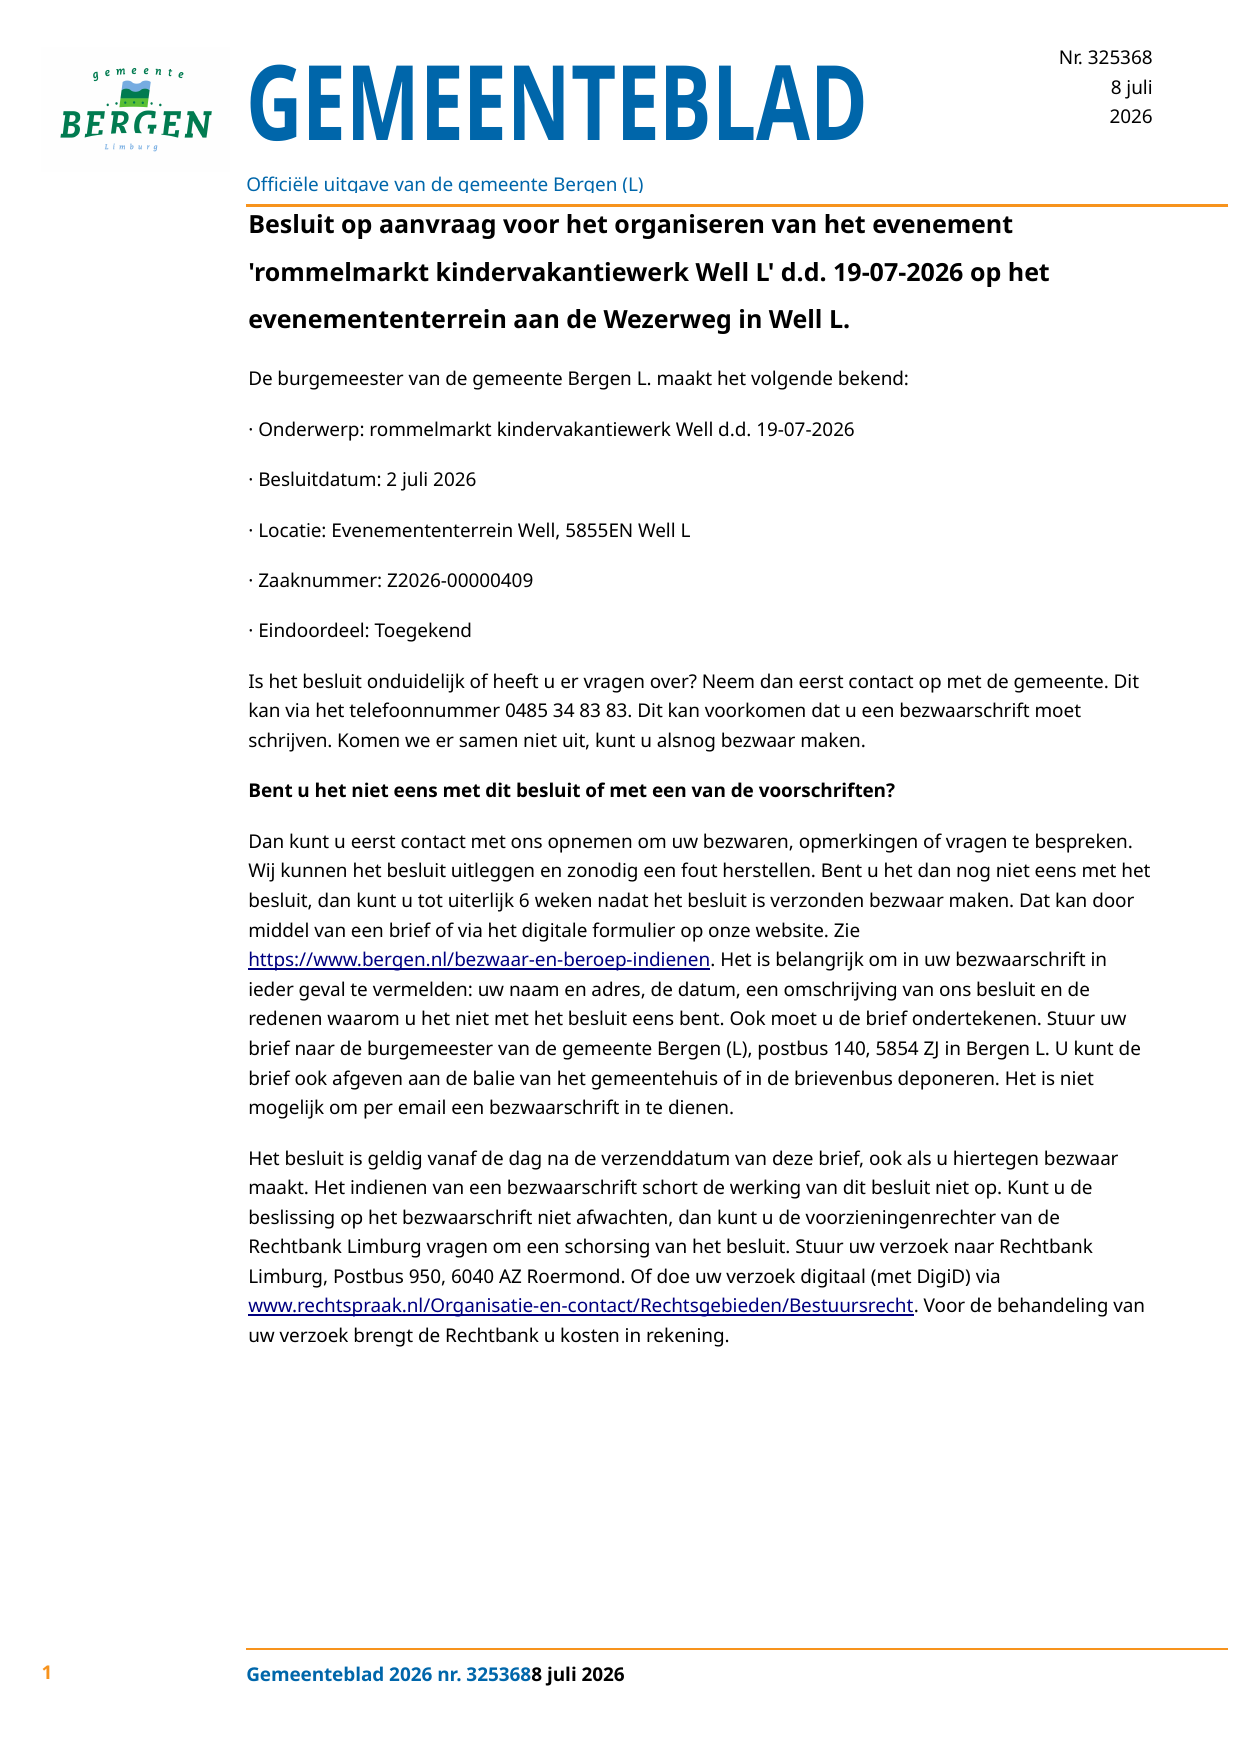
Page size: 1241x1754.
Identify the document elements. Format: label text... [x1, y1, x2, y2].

text Bent u het niet eens met dit besluit of met een van de voorschriften? [248, 778, 1152, 803]
text · Locatie: Evenemententerrein Well, 5855EN Well L [248, 517, 1152, 542]
text Besluit op aanvraag voor het organiseren van het evenement 'rommelmarkt kindervakantiewerk Well L' d.d. 19-07-2026 op het evenemententerrein aan de Wezerweg in Well L. [248, 207, 1152, 336]
text · Onderwerp: rommelmarkt kindervakantiewerk Well d.d. 19-07-2026 [248, 416, 1152, 442]
picture [41, 47, 231, 172]
text Het besluit is geldig vanaf de dag na de verzenddatum van deze brief, ook als u hiertegen bezwaar maakt. Het indienen van een bezwaarschrift schort de werking van dit besluit niet op. Kunt u de beslissing op het bezwaarschrift niet afwachten, dan kunt u de voorzieningenrechter van de Rechtbank Limburg vragen om een schorsing van het besluit. Stuur uw verzoek naar Rechtbank Limburg, Postbus 950, 6040 AZ Roermond. Of doe uw verzoek digitaal (met DigiD) via www.rechtspraak.nl/Organisatie-en-contact/Rechtsgebieden/Bestuursrecht. Voor de behandeling van uw verzoek brengt de Rechtbank u kosten in rekening. [248, 1145, 1152, 1348]
text · Eindoordeel: Toegekend [248, 618, 1152, 643]
text · Zaaknummer: Z2026-00000409 [248, 567, 1152, 593]
text Dan kunt u eerst contact met ons opnemen om uw bezwaren, opmerkingen of vragen te bespreken. Wij kunnen het besluit uitleggen en zonodig een fout herstellen. Bent u het dan nog niet eens met het besluit, dan kunt u tot uiterlijk 6 weken nadat het besluit is verzonden bezwaar maken. Dat kan door middel van een brief of via het digitale formulier op onze website. Zie https://www.bergen.nl/bezwaar-en-beroep-indienen. Het is belangrijk om in uw bezwaarschrift in ieder geval te vermelden: uw naam en adres, de datum, een omschrijving van ons besluit en de redenen waarom u het niet met het besluit eens bent. Ook moet u de brief ondertekenen. Stuur uw brief naar de burgemeester van de gemeente Bergen (L), postbus 140, 5854 ZJ in Bergen L. U kunt de brief ook afgeven aan de balie van het gemeentehuis of in de brievenbus deponeren. Het is niet mogelijk om per email een bezwaarschrift in te dienen. [248, 828, 1152, 1120]
text De burgemeester van de gemeente Bergen L. maakt het volgende bekend: [248, 366, 1152, 391]
text Is het besluit onduidelijk of heeft u er vragen over? Neem dan eerst contact op met de gemeente. Dit kan via het telefoonnummer 0485 34 83 83. Dit kan voorkomen dat u een bezwaarschrift moet schrijven. Komen we er samen niet uit, kunt u alsnog bezwaar maken. [248, 668, 1152, 753]
text · Besluitdatum: 2 juli 2026 [248, 466, 1152, 492]
